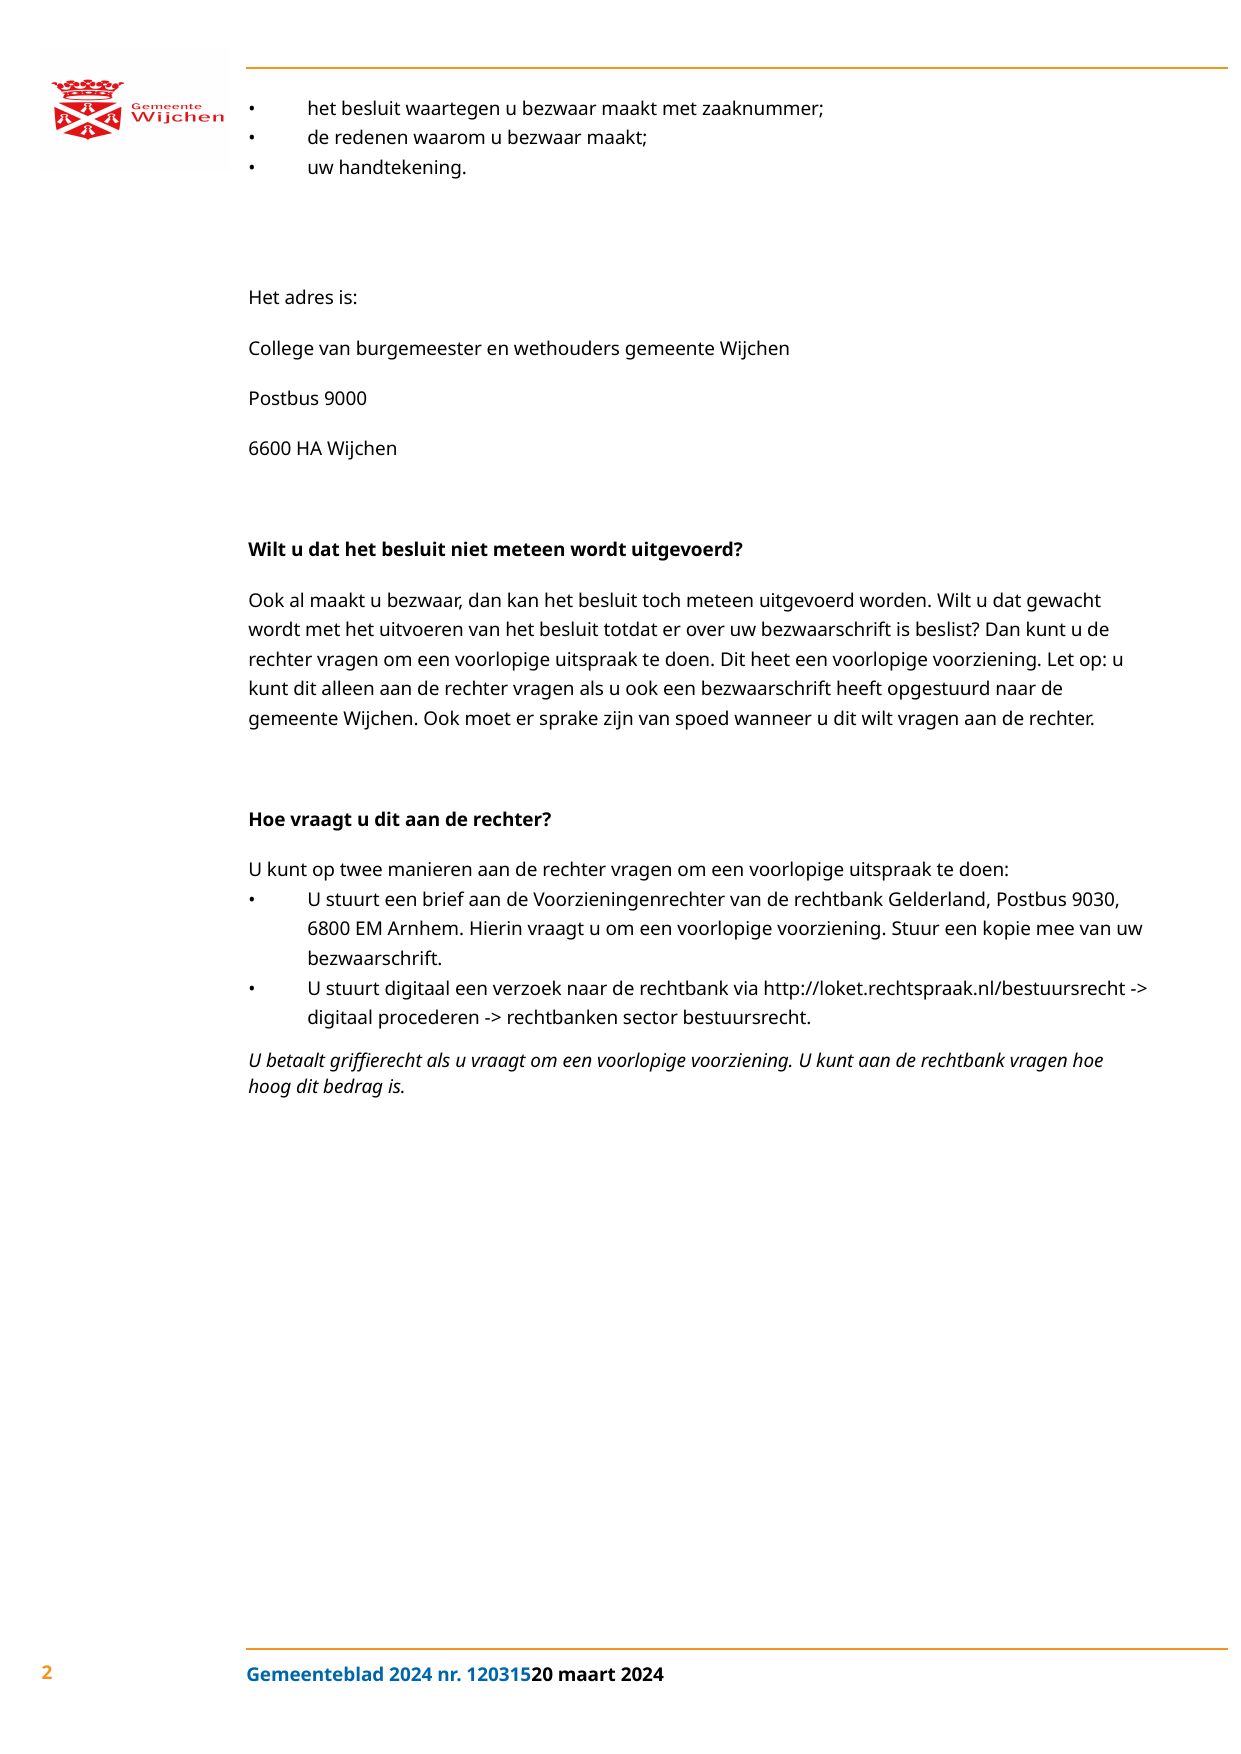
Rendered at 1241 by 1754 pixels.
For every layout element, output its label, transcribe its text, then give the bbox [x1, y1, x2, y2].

list de redenen waarom u bezwaar maakt; [248, 124, 1152, 150]
text U kunt op twee manieren aan de rechter vragen om een voorlopige uitspraak te doen: [248, 856, 1152, 882]
list U stuurt digitaal een verzoek naar de rechtbank via http://loket.rechtspraak.nl/bestuursrecht -> digitaal procederen -> rechtbanken sector bestuursrecht. [248, 975, 1152, 1030]
list U stuurt een brief aan de Voorzieningenrechter van de rechtbank Gelderland, Postbus 9030, 6800 EM Arnhem. Hierin vraagt u om een voorlopige voorziening. Stuur een kopie mee van uw bezwaarschrift. [248, 886, 1152, 971]
text College van burgemeester en wethouders gemeente Wijchen [248, 335, 1152, 361]
list het besluit waartegen u bezwaar maakt met zaaknummer; [248, 95, 1152, 121]
text U betaalt griffierecht als u vraagt om een voorlopige voorziening. U kunt aan de rechtbank vragen hoe hoog dit bedrag is. [248, 1047, 1152, 1099]
picture [41, 47, 231, 172]
text Wilt u dat het besluit niet meteen wordt uitgevoerd? [248, 536, 1152, 562]
text Hoe vraagt u dit aan de rechter? [248, 806, 1152, 832]
text Postbus 9000 [248, 385, 1152, 411]
text 6600 HA Wijchen [248, 436, 1152, 461]
list uw handtekening. [248, 154, 1152, 180]
text Het adres is: [248, 284, 1152, 310]
text Ook al maakt u bezwaar, dan kan het besluit toch meteen uitgevoerd worden. Wilt u dat gewacht wordt met het uitvoeren van het besluit totdat er over uw bezwaarschrift is beslist? Dan kunt u de rechter vragen om een voorlopige uitspraak te doen. Dit heet een voorlopige voorziening. Let op: u kunt dit alleen aan de rechter vragen als u ook een bezwaarschrift heeft opgestuurd naar de gemeente Wijchen. Ook moet er sprake zijn van spoed wanneer u dit wilt vragen aan de rechter. [248, 587, 1152, 731]
